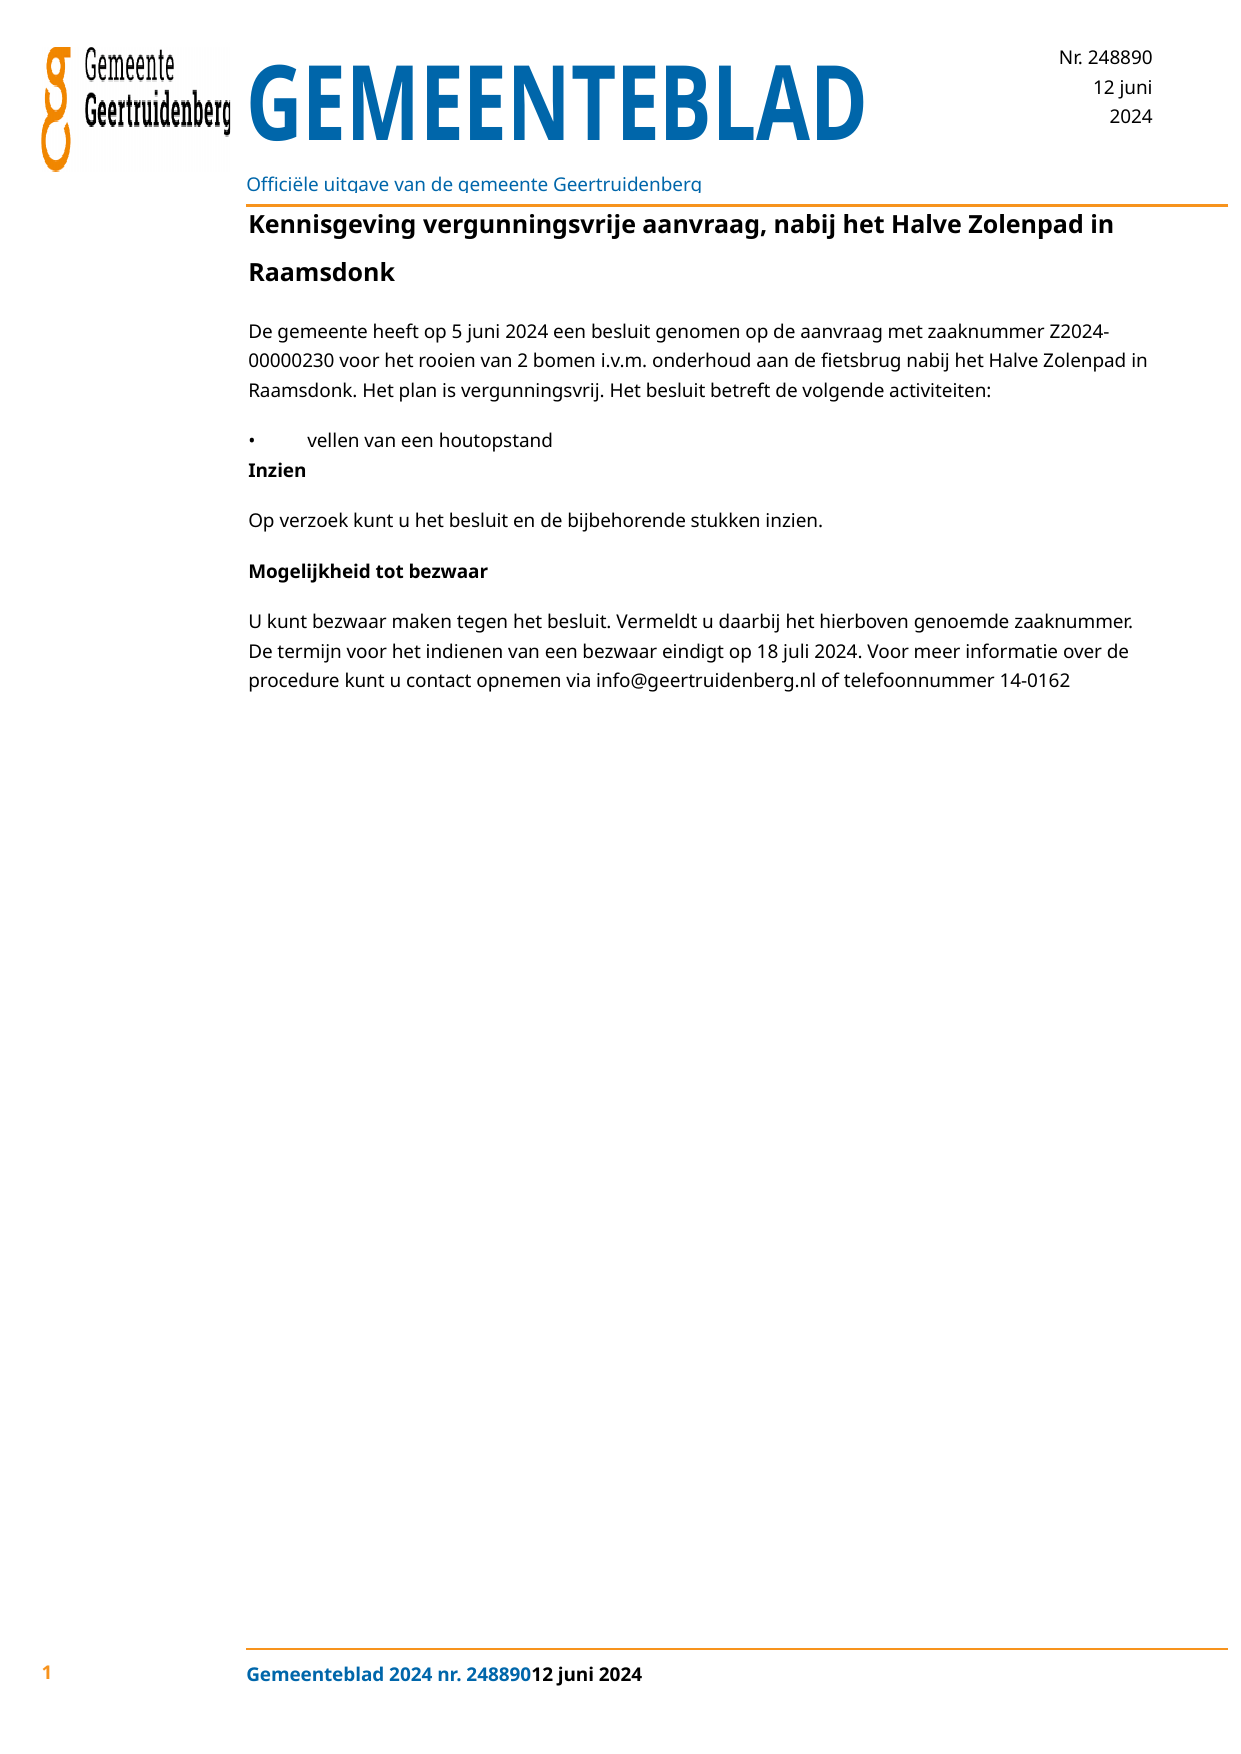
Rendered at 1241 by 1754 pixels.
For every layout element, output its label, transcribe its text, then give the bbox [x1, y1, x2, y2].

text Op verzoek kunt u het besluit en de bijbehorende stukken inzien. [248, 507, 1152, 533]
text Kennisgeving vergunningsvrije aanvraag, nabij het Halve Zolenpad in Raamsdonk [248, 207, 1152, 288]
picture [41, 47, 231, 172]
text De gemeente heeft op 5 juni 2024 een besluit genomen op de aanvraag met zaaknummer Z2024-00000230 voor het rooien van 2 bomen i.v.m. onderhoud aan de fietsbrug nabij het Halve Zolenpad in Raamsdonk. Het plan is vergunningsvrij. Het besluit betreft de volgende activiteiten: [248, 318, 1152, 403]
text U kunt bezwaar maken tegen het besluit. Vermeldt u daarbij het hierboven genoemde zaaknummer. De termijn voor het indienen van een bezwaar eindigt op 18 juli 2024. Voor meer informatie over de procedure kunt u contact opnemen via info@geertruidenberg.nl of telefoonnummer 14-0162 [248, 608, 1152, 693]
text Mogelijkheid tot bezwaar [248, 558, 1152, 584]
list vellen van een houtopstand [248, 427, 1152, 453]
text Inzien [248, 457, 1152, 483]
